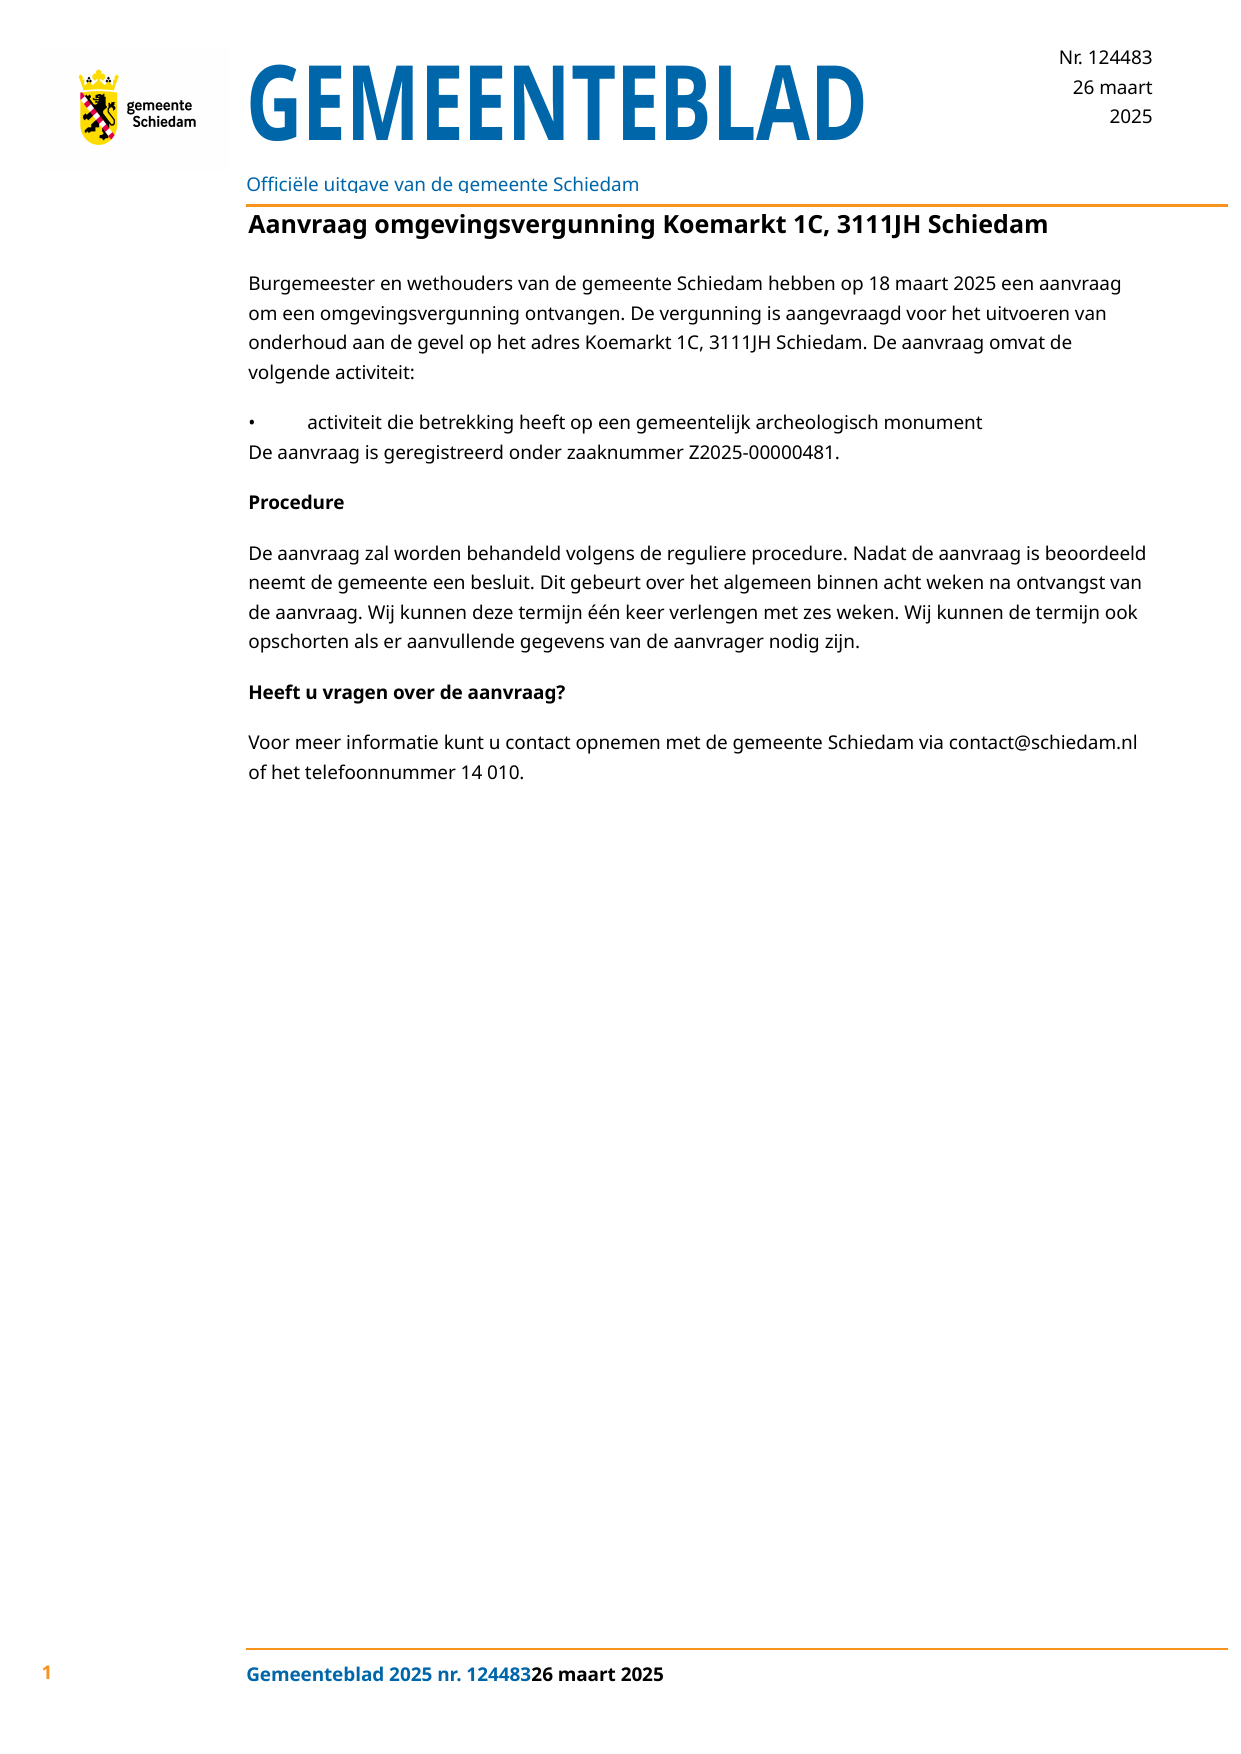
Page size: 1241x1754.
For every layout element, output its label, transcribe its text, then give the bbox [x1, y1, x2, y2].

text Procedure [248, 489, 1152, 515]
text Aanvraag omgevingsvergunning Koemarkt 1C, 3111JH Schiedam [248, 207, 1152, 241]
text De aanvraag is geregistreerd onder zaaknummer Z2025-00000481. [248, 439, 1152, 465]
text De aanvraag zal worden behandeld volgens de reguliere procedure. Nadat de aanvraag is beoordeeld neemt de gemeente een besluit. Dit gebeurt over het algemeen binnen acht weken na ontvangst van de aanvraag. Wij kunnen deze termijn één keer verlengen met zes weken. Wij kunnen de termijn ook opschorten als er aanvullende gegevens van de aanvrager nodig zijn. [248, 540, 1152, 654]
text Burgemeester en wethouders van de gemeente Schiedam hebben op 18 maart 2025 een aanvraag om een omgevingsvergunning ontvangen. De vergunning is aangevraagd voor het uitvoeren van onderhoud aan de gevel op het adres Koemarkt 1C, 3111JH Schiedam. De aanvraag omvat de volgende activiteit: [248, 270, 1152, 385]
text Heeft u vragen over de aanvraag? [248, 679, 1152, 705]
text Voor meer informatie kunt u contact opnemen met de gemeente Schiedam via contact@schiedam.nl of het telefoonnummer 14 010. [248, 729, 1152, 785]
list activiteit die betrekking heeft op een gemeentelijk archeologisch monument [248, 409, 1152, 435]
picture [41, 47, 231, 172]
